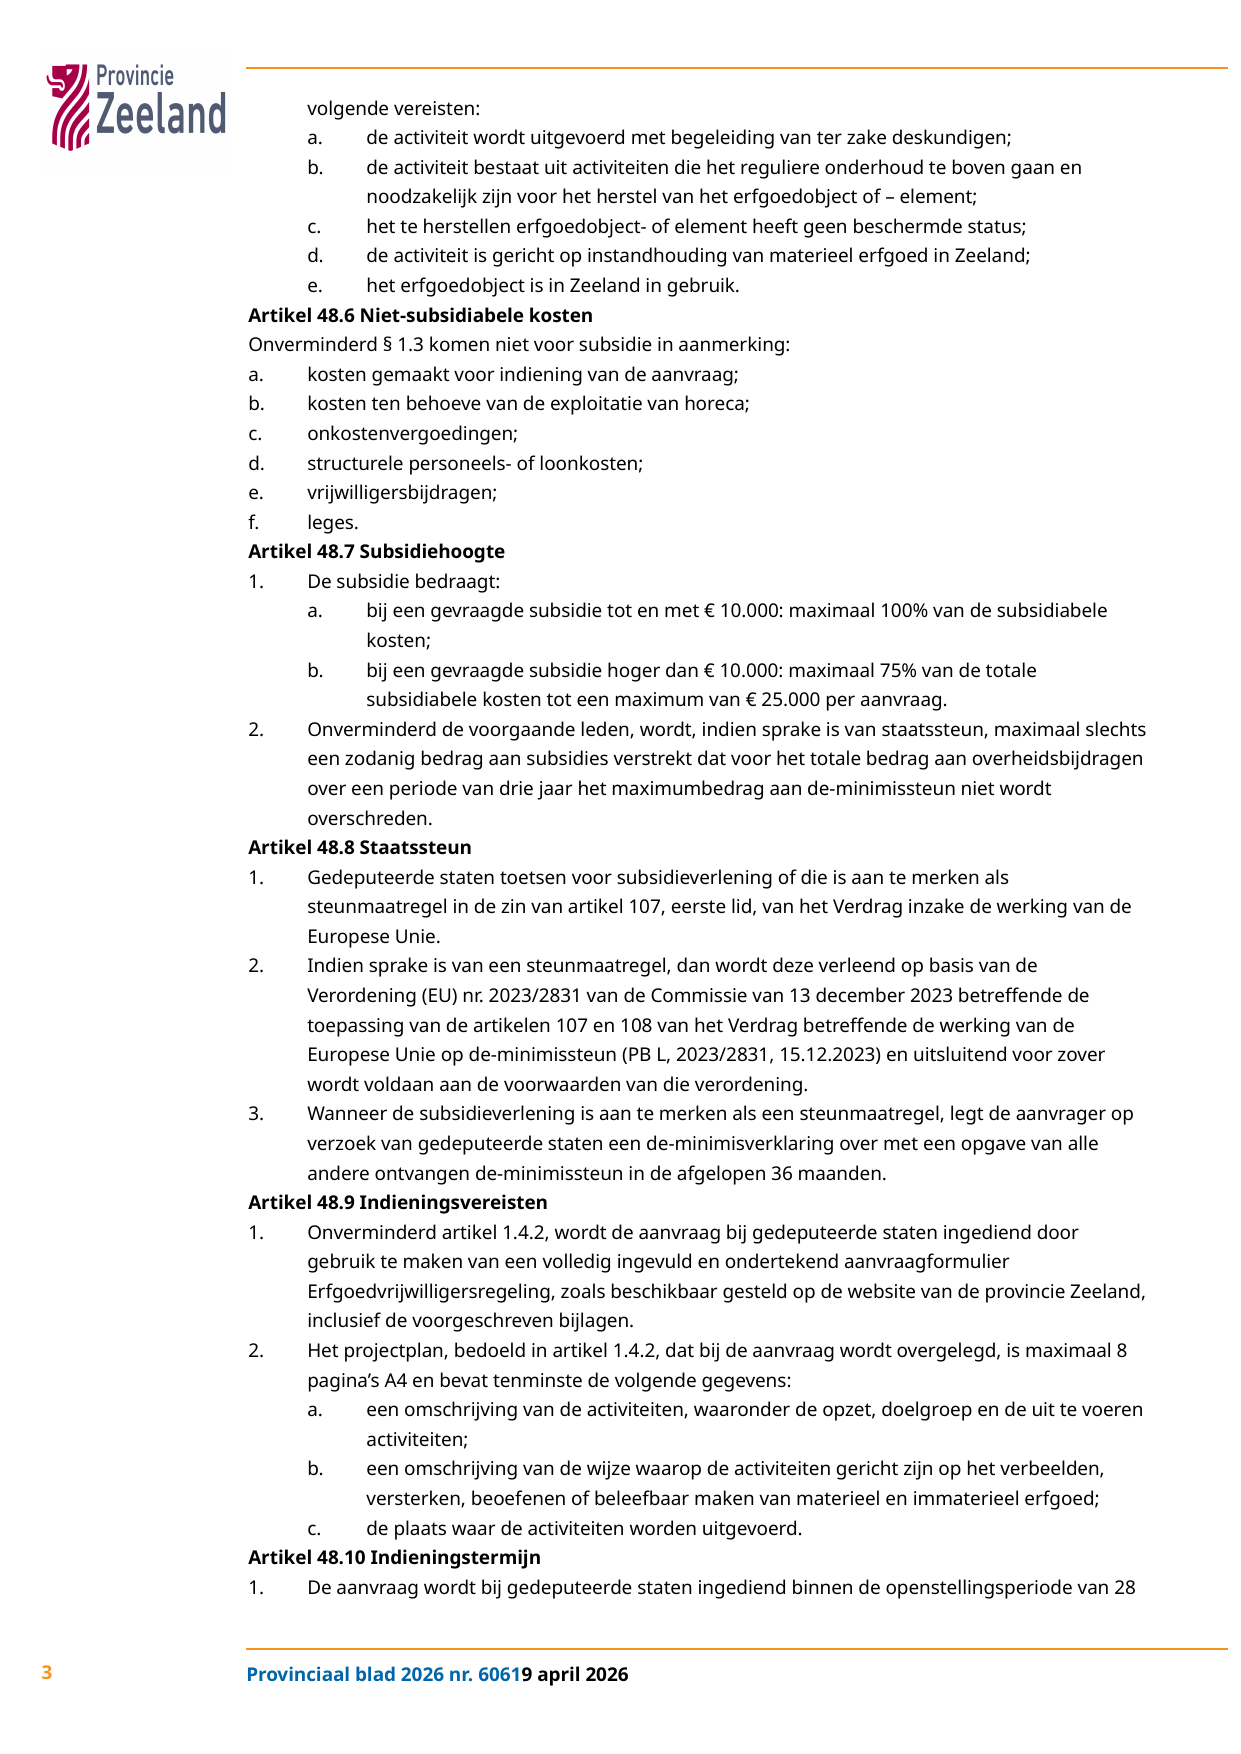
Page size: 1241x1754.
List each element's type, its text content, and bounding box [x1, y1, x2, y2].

list De aanvraag wordt bij gedeputeerde staten ingediend binnen de openstellingsperiode van 28 [248, 1574, 1152, 1600]
list een omschrijving van de activiteiten, waaronder de opzet, doelgroep en de uit te voeren activiteiten; [307, 1396, 1152, 1452]
list De subsidie bedraagt: [248, 568, 1152, 594]
text Artikel 48.10 Indieningstermijn [248, 1544, 1152, 1570]
list Onverminderd artikel 1.4.2, wordt de aanvraag bij gedeputeerde staten ingediend door gebruik te maken van een volledig ingevuld en ondertekend aanvraagformulier Erfgoedvrijwilligersregeling, zoals beschikbaar gesteld op de website van de provincie Zeeland, inclusief de voorgeschreven bijlagen. [248, 1219, 1152, 1333]
list volgende vereisten: [248, 95, 1152, 121]
list de activiteit is gericht op instandhouding van materieel erfgoed in Zeeland; [307, 243, 1152, 268]
list bij een gevraagde subsidie tot en met € 10.000: maximaal 100% van de subsidiabele kosten; [307, 598, 1152, 653]
list leges. [248, 509, 1152, 535]
list onkostenvergoedingen; [248, 420, 1152, 446]
list Gedeputeerde staten toetsen voor subsidieverlening of die is aan te merken als steunmaatregel in de zin van artikel 107, eerste lid, van het Verdrag inzake de werking van de Europese Unie. [248, 864, 1152, 949]
list kosten gemaakt voor indiening van de aanvraag; [248, 361, 1152, 387]
list het te herstellen erfgoedobject- of element heeft geen beschermde status; [307, 213, 1152, 239]
list structurele personeels- of loonkosten; [248, 450, 1152, 476]
text Onverminderd § 1.3 komen niet voor subsidie in aanmerking: [248, 331, 1152, 357]
text Artikel 48.6 Niet-subsidiabele kosten [248, 302, 1152, 328]
list een omschrijving van de wijze waarop de activiteiten gericht zijn op het verbeelden, versterken, beoefenen of beleefbaar maken van materieel en immaterieel erfgoed; [307, 1456, 1152, 1511]
list de activiteit bestaat uit activiteiten die het reguliere onderhoud te boven gaan en noodzakelijk zijn voor het herstel van het erfgoedobject of – element; [307, 154, 1152, 209]
list vrijwilligersbijdragen; [248, 479, 1152, 505]
list Het projectplan, bedoeld in artikel 1.4.2, dat bij de aanvraag wordt overgelegd, is maximaal 8 pagina’s A4 en bevat tenminste de volgende gegevens: [248, 1337, 1152, 1393]
text Artikel 48.9 Indieningsvereisten [248, 1189, 1152, 1215]
picture [41, 47, 231, 172]
text Artikel 48.8 Staatssteun [248, 834, 1152, 860]
list Indien sprake is van een steunmaatregel, dan wordt deze verleend op basis van de Verordening (EU) nr. 2023/2831 van de Commissie van 13 december 2023 betreffende de toepassing van de artikelen 107 en 108 van het Verdrag betreffende de werking van de Europese Unie op de-minimissteun (PB L, 2023/2831, 15.12.2023) en uitsluitend voor zover wordt voldaan aan de voorwaarden van die verordening. [248, 953, 1152, 1097]
list Onverminderd de voorgaande leden, wordt, indien sprake is van staatssteun, maximaal slechts een zodanig bedrag aan subsidies verstrekt dat voor het totale bedrag aan overheidsbijdragen over een periode van drie jaar het maximumbedrag aan de-minimissteun niet wordt overschreden. [248, 716, 1152, 831]
list het erfgoedobject is in Zeeland in gebruik. [307, 272, 1152, 298]
text Artikel 48.7 Subsidiehoogte [248, 538, 1152, 564]
list de plaats waar de activiteiten worden uitgevoerd. [307, 1515, 1152, 1541]
list de activiteit wordt uitgevoerd met begeleiding van ter zake deskundigen; [307, 124, 1152, 150]
list bij een gevraagde subsidie hoger dan € 10.000: maximaal 75% van de totale subsidiabele kosten tot een maximum van € 25.000 per aanvraag. [307, 657, 1152, 712]
list kosten ten behoeve van de exploitatie van horeca; [248, 391, 1152, 416]
list Wanneer de subsidieverlening is aan te merken als een steunmaatregel, legt de aanvrager op verzoek van gedeputeerde staten een de-minimisverklaring over met een opgave van alle andere ontvangen de-minimissteun in de afgelopen 36 maanden. [248, 1101, 1152, 1186]
